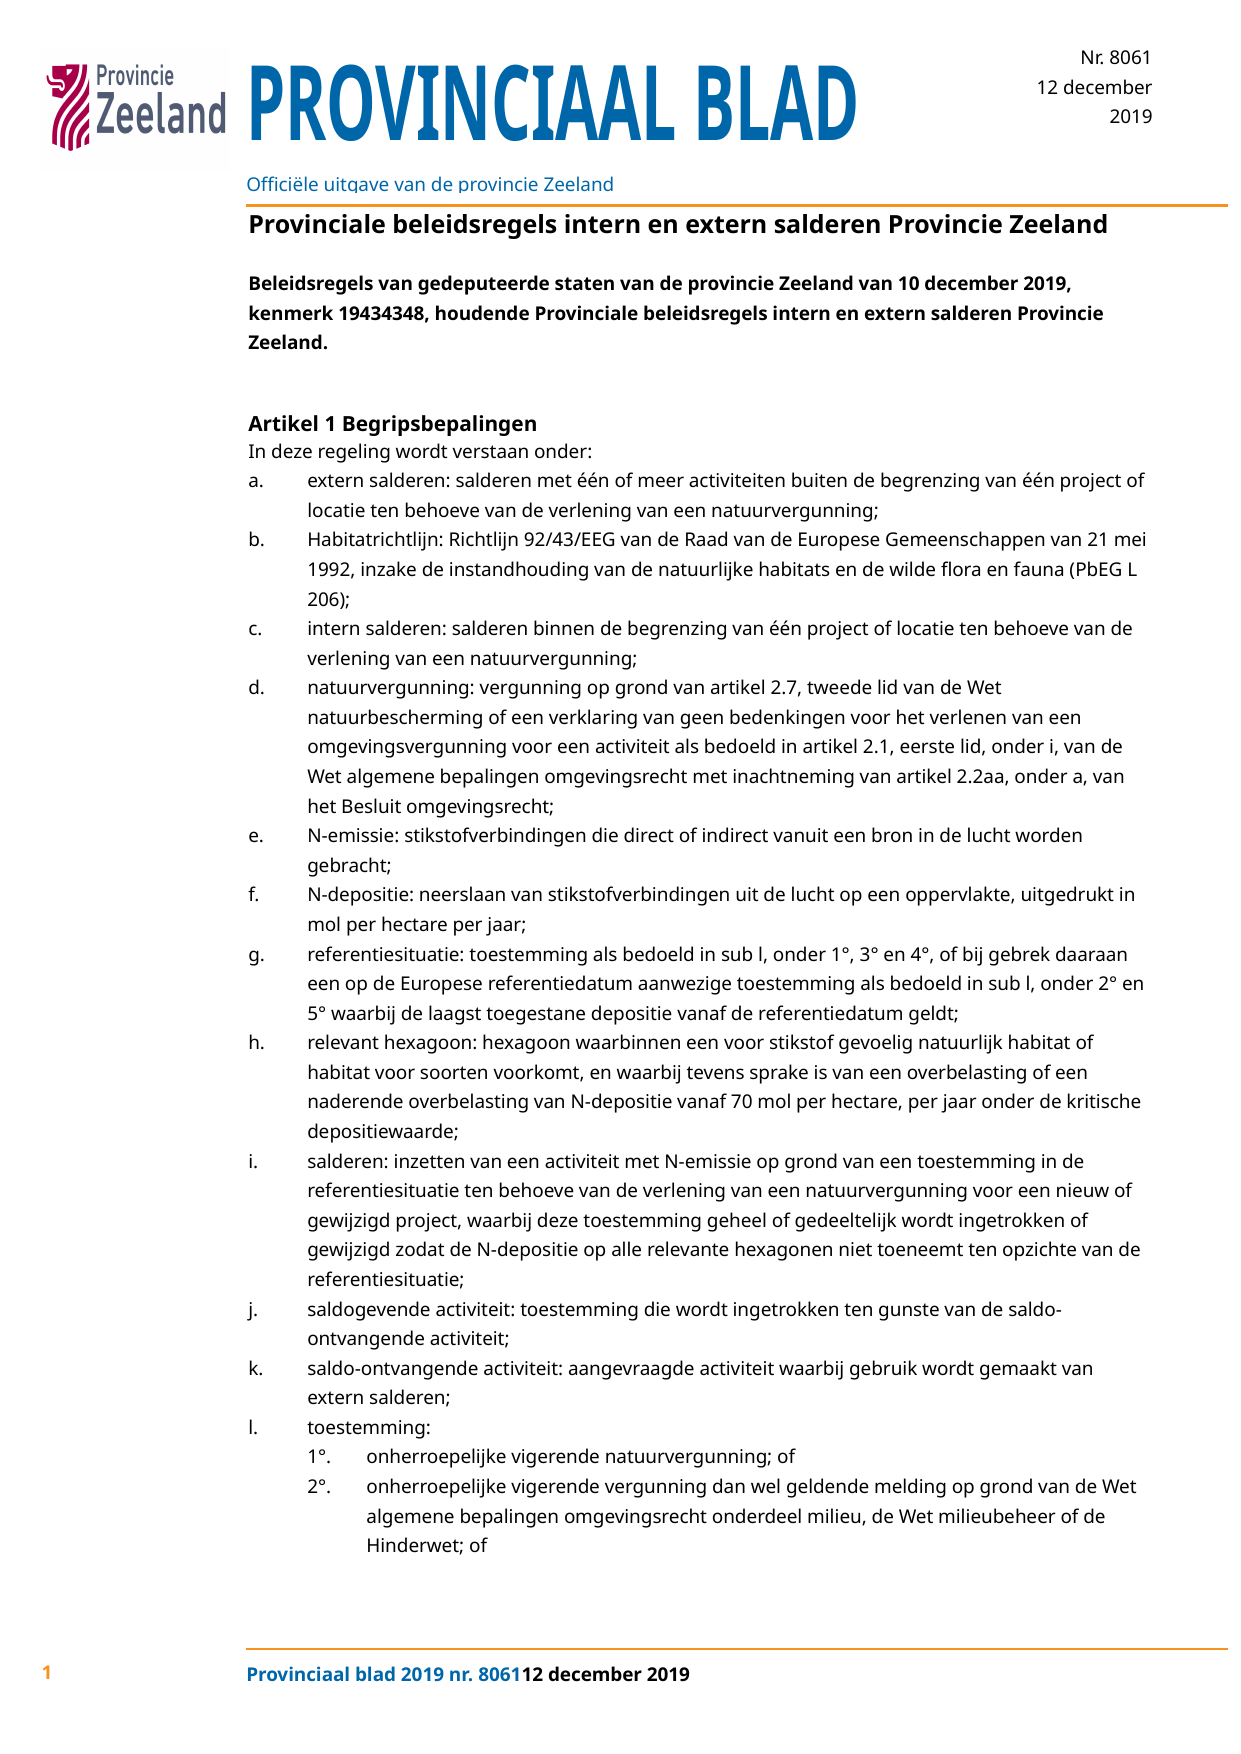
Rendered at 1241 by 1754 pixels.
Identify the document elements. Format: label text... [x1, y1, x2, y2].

picture [41, 47, 231, 172]
list salderen: inzetten van een activiteit met N-emissie op grond van een toestemming in de referentiesituatie ten behoeve van de verlening van een natuurvergunning voor een nieuw of gewijzigd project, waarbij deze toestemming geheel of gedeeltelijk wordt ingetrokken of gewijzigd zodat de N-depositie op alle relevante hexagonen niet toeneemt ten opzichte van de referentiesituatie; [248, 1148, 1152, 1292]
list onherroepelijke vigerende natuurvergunning; of [307, 1444, 1152, 1469]
text Provinciale beleidsregels intern en extern salderen Provincie Zeeland [248, 207, 1152, 241]
list N-depositie: neerslaan van stikstofverbindingen uit de lucht op een oppervlakte, uitgedrukt in mol per hectare per jaar; [248, 882, 1152, 937]
list toestemming: [248, 1414, 1152, 1440]
list saldogevende activiteit: toestemming die wordt ingetrokken ten gunste van de saldo-ontvangende activiteit; [248, 1296, 1152, 1351]
list relevant hexagoon: hexagoon waarbinnen een voor stikstof gevoelig natuurlijk habitat of habitat voor soorten voorkomt, en waarbij tevens sprake is van een overbelasting of een naderende overbelasting van N-depositie vanaf 70 mol per hectare, per jaar onder de kritische depositiewaarde; [248, 1029, 1152, 1144]
text Artikel 1 Begripsbepalingen [248, 409, 1152, 438]
list intern salderen: salderen binnen de begrenzing van één project of locatie ten behoeve van de verlening van een natuurvergunning; [248, 615, 1152, 671]
list extern salderen: salderen met één of meer activiteiten buiten de begrenzing van één project of locatie ten behoeve van de verlening van een natuurvergunning; [248, 467, 1152, 523]
list N-emissie: stikstofverbindingen die direct of indirect vanuit een bron in de lucht worden gebracht; [248, 822, 1152, 878]
list natuurvergunning: vergunning op grond van artikel 2.7, tweede lid van de Wet natuurbescherming of een verklaring van geen bedenkingen voor het verlenen van een omgevingsvergunning voor een activiteit als bedoeld in artikel 2.1, eerste lid, onder i, van de Wet algemene bepalingen omgevingsrecht met inachtneming van artikel 2.2aa, onder a, van het Besluit omgevingsrecht; [248, 674, 1152, 819]
list onherroepelijke vigerende vergunning dan wel geldende melding op grond van de Wet algemene bepalingen omgevingsrecht onderdeel milieu, de Wet milieubeheer of de Hinderwet; of [307, 1473, 1152, 1558]
text Beleidsregels van gedeputeerde staten van de provincie Zeeland van 10 december 2019, kenmerk 19434348, houdende Provinciale beleidsregels intern en extern salderen Provincie Zeeland. [248, 270, 1152, 355]
list saldo-ontvangende activiteit: aangevraagde activiteit waarbij gebruik wordt gemaakt van extern salderen; [248, 1355, 1152, 1410]
list Habitatrichtlijn: Richtlijn 92/43/EEG van de Raad van de Europese Gemeenschappen van 21 mei 1992, inzake de instandhouding van de natuurlijke habitats en de wilde flora en fauna (PbEG L 206); [248, 527, 1152, 612]
text In deze regeling wordt verstaan onder: [248, 438, 1152, 464]
list referentiesituatie: toestemming als bedoeld in sub l, onder 1°, 3° en 4°, of bij gebrek daaraan een op de Europese referentiedatum aanwezige toestemming als bedoeld in sub l, onder 2° en 5° waarbij de laagst toegestane depositie vanaf de referentiedatum geldt; [248, 941, 1152, 1026]
